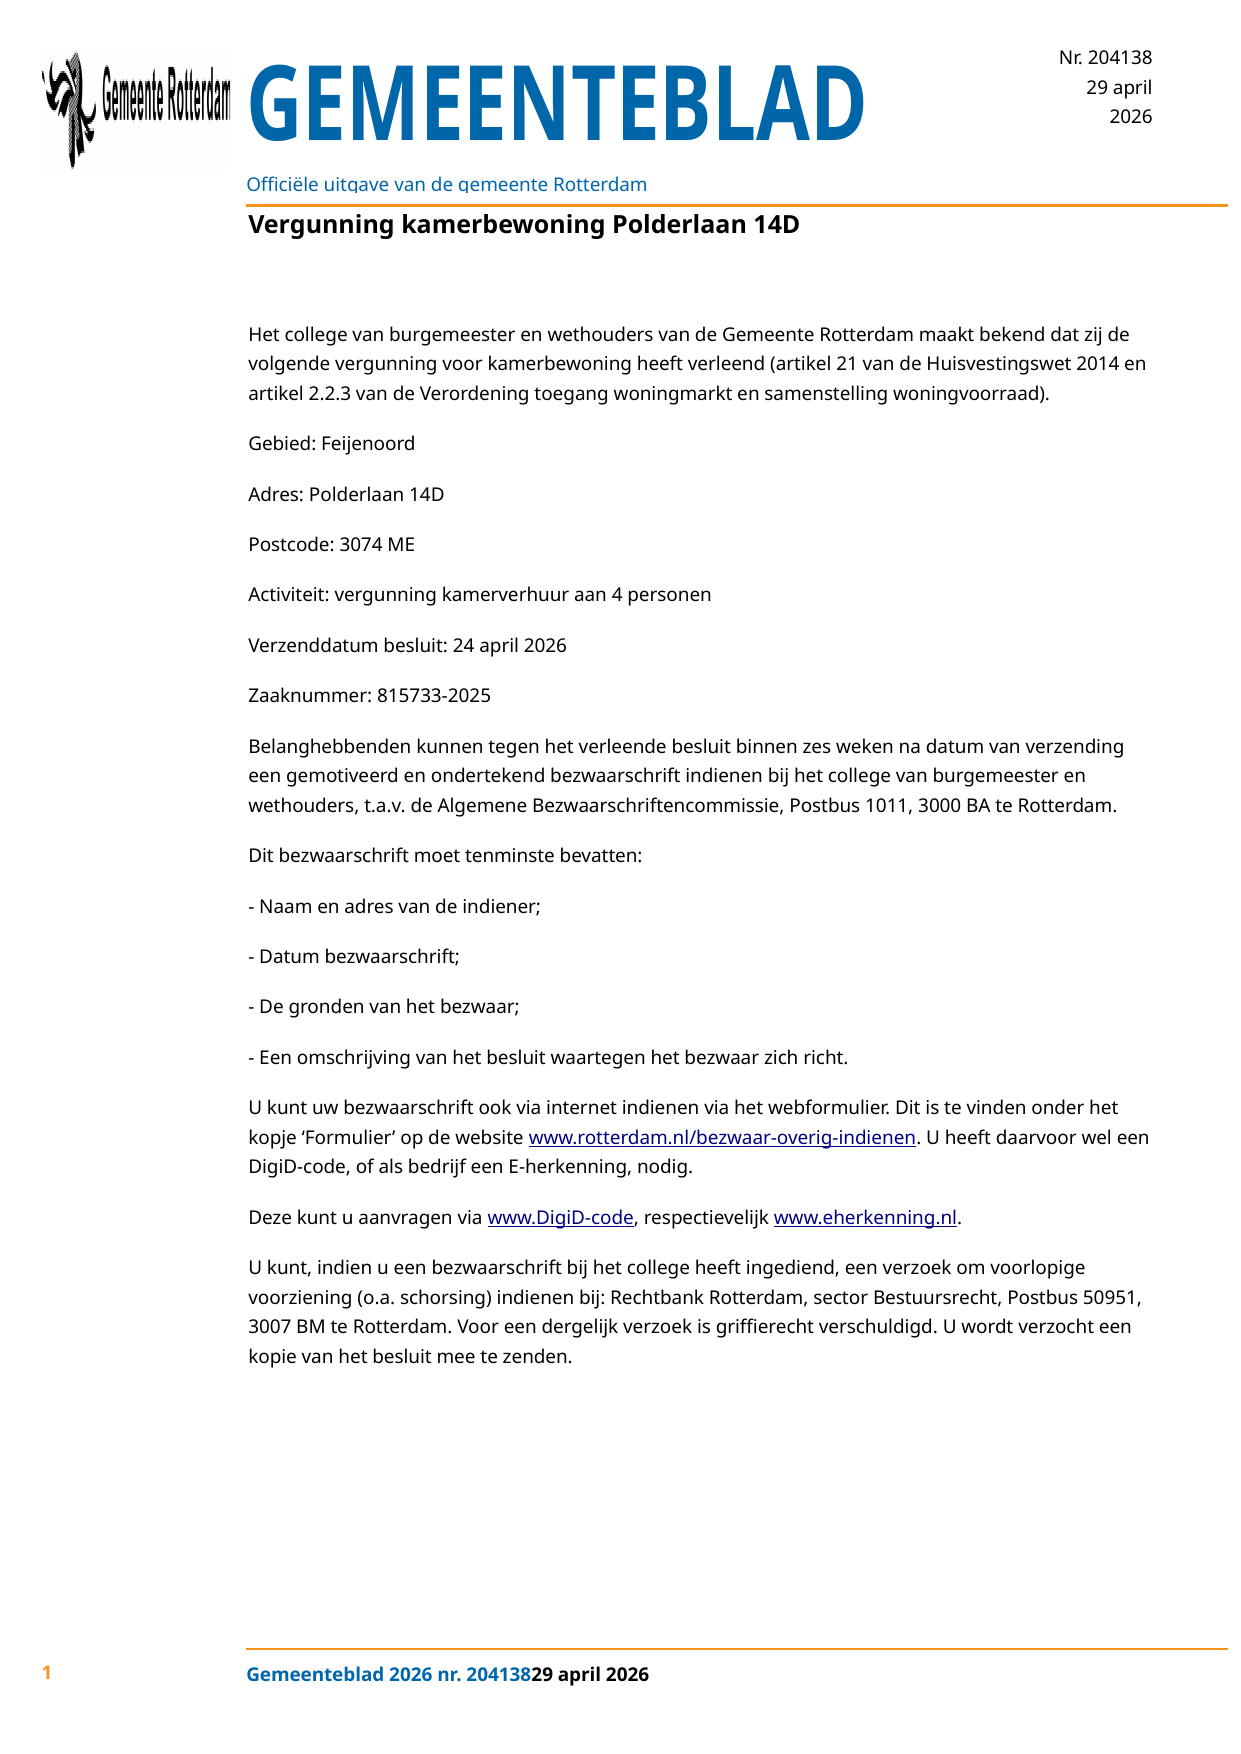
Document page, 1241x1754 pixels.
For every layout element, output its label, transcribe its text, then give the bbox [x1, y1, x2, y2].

text U kunt, indien u een bezwaarschrift bij het college heeft ingediend, een verzoek om voorlopige voorziening (o.a. schorsing) indienen bij: Rechtbank Rotterdam, sector Bestuursrecht, Postbus 50951, 3007 BM te Rotterdam. Voor een dergelijk verzoek is griffierecht verschuldigd. U wordt verzocht een kopie van het besluit mee te zenden. [248, 1254, 1152, 1369]
text - De gronden van het bezwaar; [248, 994, 1152, 1019]
text Verzenddatum besluit: 24 april 2026 [248, 632, 1152, 658]
text U kunt uw bezwaarschrift ook via internet indienen via het webformulier. Dit is te vinden onder het kopje ‘Formulier’ op de website www.rotterdam.nl/bezwaar-overig-indienen. U heeft daarvoor wel een DigiD-code, of als bedrijf een E-herkenning, nodig. [248, 1094, 1152, 1179]
text Gebied: Feijenoord [248, 430, 1152, 456]
text Deze kunt u aanvragen via www.DigiD-code, respectievelijk www.eherkenning.nl. [248, 1204, 1152, 1230]
text Postcode: 3074 ME [248, 531, 1152, 557]
text Belanghebbenden kunnen tegen het verleende besluit binnen zes weken na datum van verzending een gemotiveerd en ondertekend bezwaarschrift indienen bij het college van burgemeester en wethouders, t.a.v. de Algemene Bezwaarschriftencommissie, Postbus 1011, 3000 BA te Rotterdam. [248, 733, 1152, 818]
text - Naam en adres van de indiener; [248, 893, 1152, 918]
text Vergunning kamerbewoning Polderlaan 14D [248, 207, 1152, 241]
text Dit bezwaarschrift moet tenminste bevatten: [248, 842, 1152, 868]
text Activiteit: vergunning kamerverhuur aan 4 personen [248, 582, 1152, 607]
text Zaaknummer: 815733-2025 [248, 682, 1152, 708]
text - Datum bezwaarschrift; [248, 943, 1152, 969]
picture [41, 47, 231, 172]
text - Een omschrijving van het besluit waartegen het bezwaar zich richt. [248, 1044, 1152, 1070]
text Adres: Polderlaan 14D [248, 481, 1152, 506]
text Het college van burgemeester en wethouders van de Gemeente Rotterdam maakt bekend dat zij de volgende vergunning voor kamerbewoning heeft verleend (artikel 21 van de Huisvestingswet 2014 en artikel 2.2.3 van de Verordening toegang woningmarkt en samenstelling woningvoorraad). [248, 321, 1152, 406]
